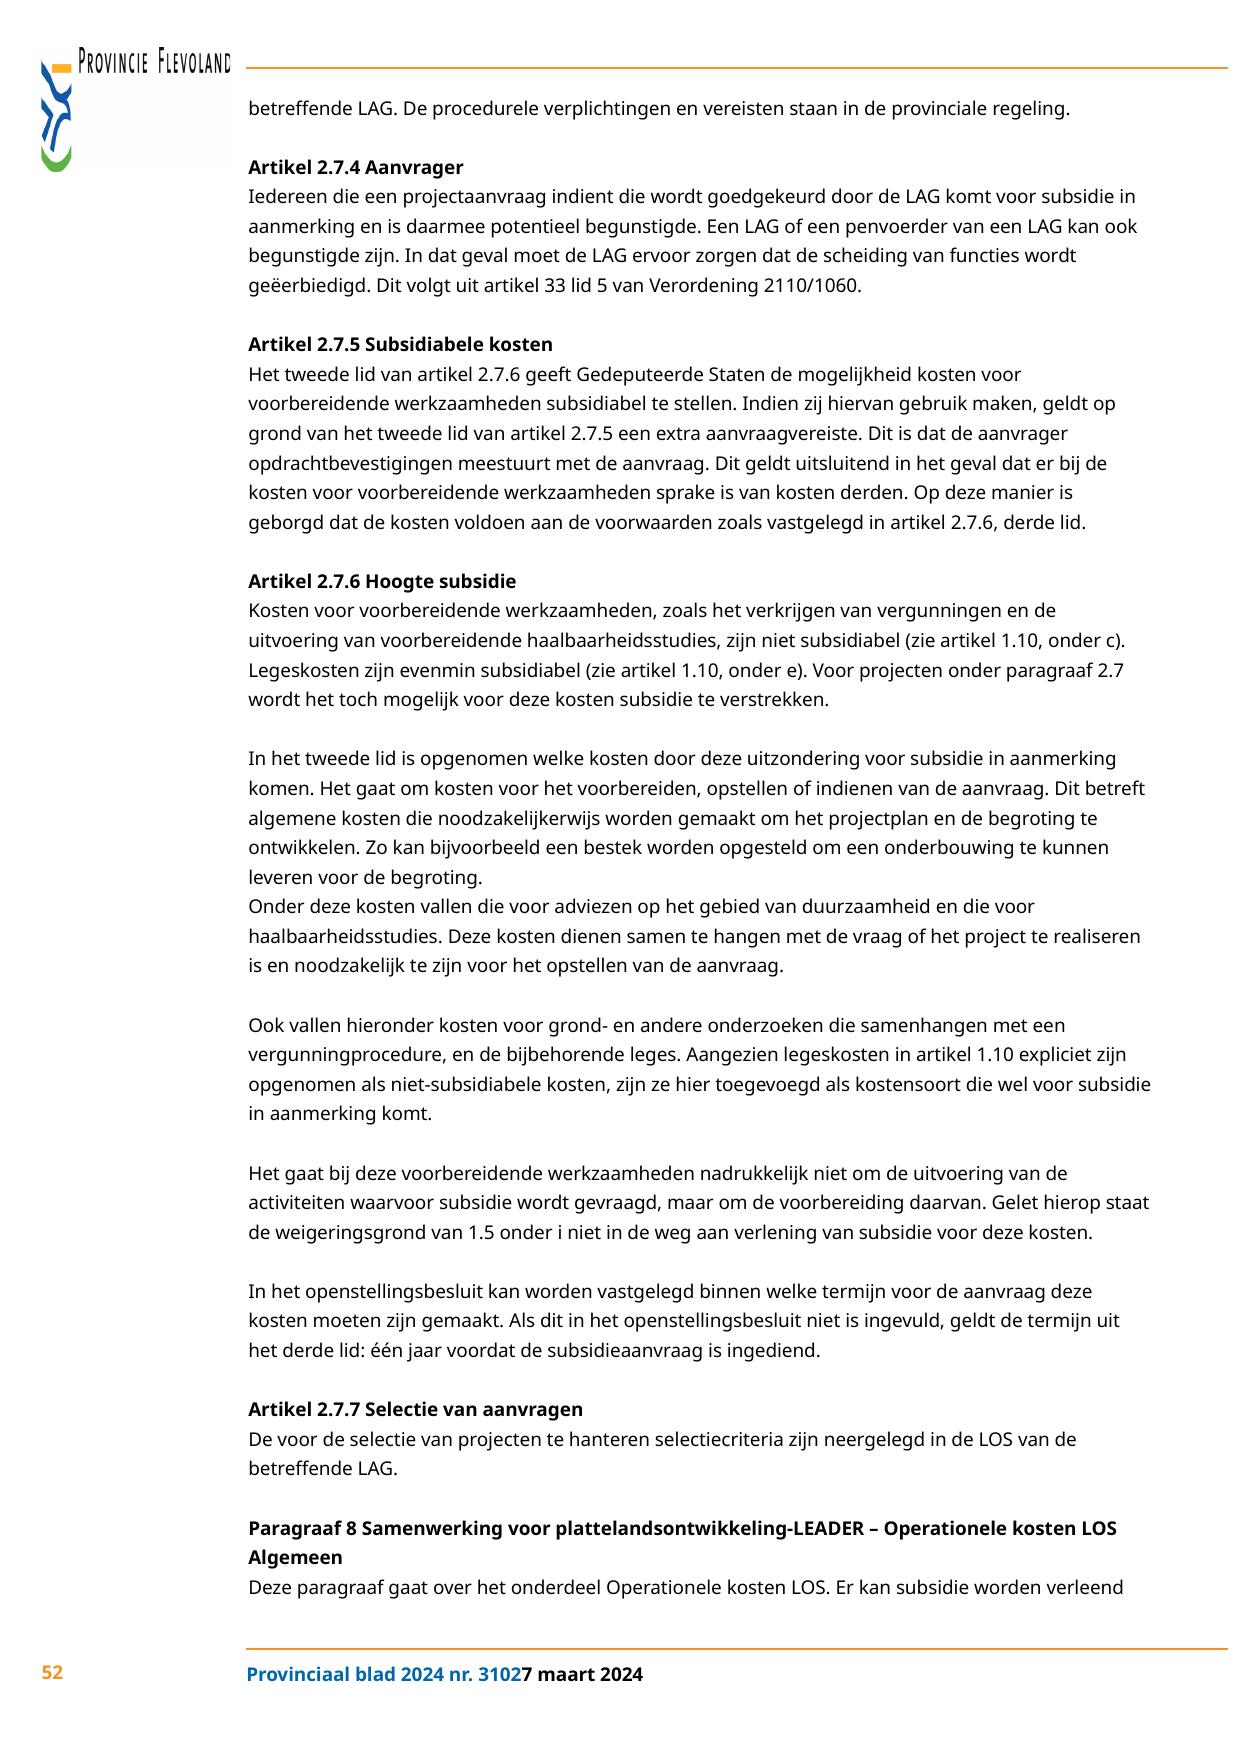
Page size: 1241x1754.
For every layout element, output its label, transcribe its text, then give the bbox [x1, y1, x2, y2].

text Artikel 2.7.7 Selectie van aanvragen [248, 1396, 1152, 1422]
text Artikel 2.7.6 Hoogte subsidie [248, 568, 1152, 594]
text betreffende LAG. De procedurele verplichtingen en vereisten staan in de provinciale regeling. [248, 95, 1152, 121]
text Iedereen die een projectaanvraag indient die wordt goedgekeurd door de LAG komt voor subsidie in aanmerking en is daarmee potentieel begunstigde. Een LAG of een penvoerder van een LAG kan ook begunstigde zijn. In dat geval moet de LAG ervoor zorgen dat de scheiding van functies wordt geëerbiedigd. Dit volgt uit artikel 33 lid 5 van Verordening 2110/1060. [248, 183, 1152, 298]
text Het tweede lid van artikel 2.7.6 geeft Gedeputeerde Staten de mogelijkheid kosten voor voorbereidende werkzaamheden subsidiabel te stellen. Indien zij hiervan gebruik maken, geldt op grond van het tweede lid van artikel 2.7.5 een extra aanvraagvereiste. Dit is dat de aanvrager opdrachtbevestigingen meestuurt met de aanvraag. Dit geldt uitsluitend in het geval dat er bij de kosten voor voorbereidende werkzaamheden sprake is van kosten derden. Op deze manier is geborgd dat de kosten voldoen aan de voorwaarden zoals vastgelegd in artikel 2.7.6, derde lid. [248, 361, 1152, 535]
text Paragraaf 8 Samenwerking voor plattelandsontwikkeling-LEADER – Operationele kosten LOS [248, 1515, 1152, 1541]
text Deze paragraaf gaat over het onderdeel Operationele kosten LOS. Er kan subsidie worden verleend [248, 1574, 1152, 1600]
text Kosten voor voorbereidende werkzaamheden, zoals het verkrijgen van vergunningen en de uitvoering van voorbereidende haalbaarheidsstudies, zijn niet subsidiabel (zie artikel 1.10, onder c). Legeskosten zijn evenmin subsidiabel (zie artikel 1.10, onder e). Voor projecten onder paragraaf 2.7 wordt het toch mogelijk voor deze kosten subsidie te verstrekken. [248, 598, 1152, 712]
text Algemeen [248, 1544, 1152, 1570]
text Ook vallen hieronder kosten voor grond- en andere onderzoeken die samenhangen met een vergunningprocedure, en de bijbehorende leges. Aangezien legeskosten in artikel 1.10 expliciet zijn opgenomen als niet-subsidiabele kosten, zijn ze hier toegevoegd als kostensoort die wel voor subsidie in aanmerking komt. [248, 1012, 1152, 1126]
text De voor de selectie van projecten te hanteren selectiecriteria zijn neergelegd in de LOS van de betreffende LAG. [248, 1426, 1152, 1481]
text Onder deze kosten vallen die voor adviezen op het gebied van duurzaamheid en die voor haalbaarheidsstudies. Deze kosten dienen samen te hangen met de vraag of het project te realiseren is en noodzakelijk te zijn voor het opstellen van de aanvraag. [248, 893, 1152, 978]
text Het gaat bij deze voorbereidende werkzaamheden nadrukkelijk niet om de uitvoering van de activiteiten waarvoor subsidie wordt gevraagd, maar om de voorbereiding daarvan. Gelet hierop staat de weigeringsgrond van 1.5 onder i niet in de weg aan verlening van subsidie voor deze kosten. [248, 1160, 1152, 1245]
text In het openstellingsbesluit kan worden vastgelegd binnen welke termijn voor de aanvraag deze kosten moeten zijn gemaakt. Als dit in het openstellingsbesluit niet is ingevuld, geldt de termijn uit het derde lid: één jaar voordat de subsidieaanvraag is ingediend. [248, 1278, 1152, 1363]
text Artikel 2.7.4 Aanvrager [248, 154, 1152, 180]
picture [41, 47, 231, 172]
text In het tweede lid is opgenomen welke kosten door deze uitzondering voor subsidie in aanmerking komen. Het gaat om kosten voor het voorbereiden, opstellen of indienen van de aanvraag. Dit betreft algemene kosten die noodzakelijkerwijs worden gemaakt om het projectplan en de begroting te ontwikkelen. Zo kan bijvoorbeeld een bestek worden opgesteld om een onderbouwing te kunnen leveren voor de begroting. [248, 746, 1152, 890]
text Artikel 2.7.5 Subsidiabele kosten [248, 331, 1152, 357]
